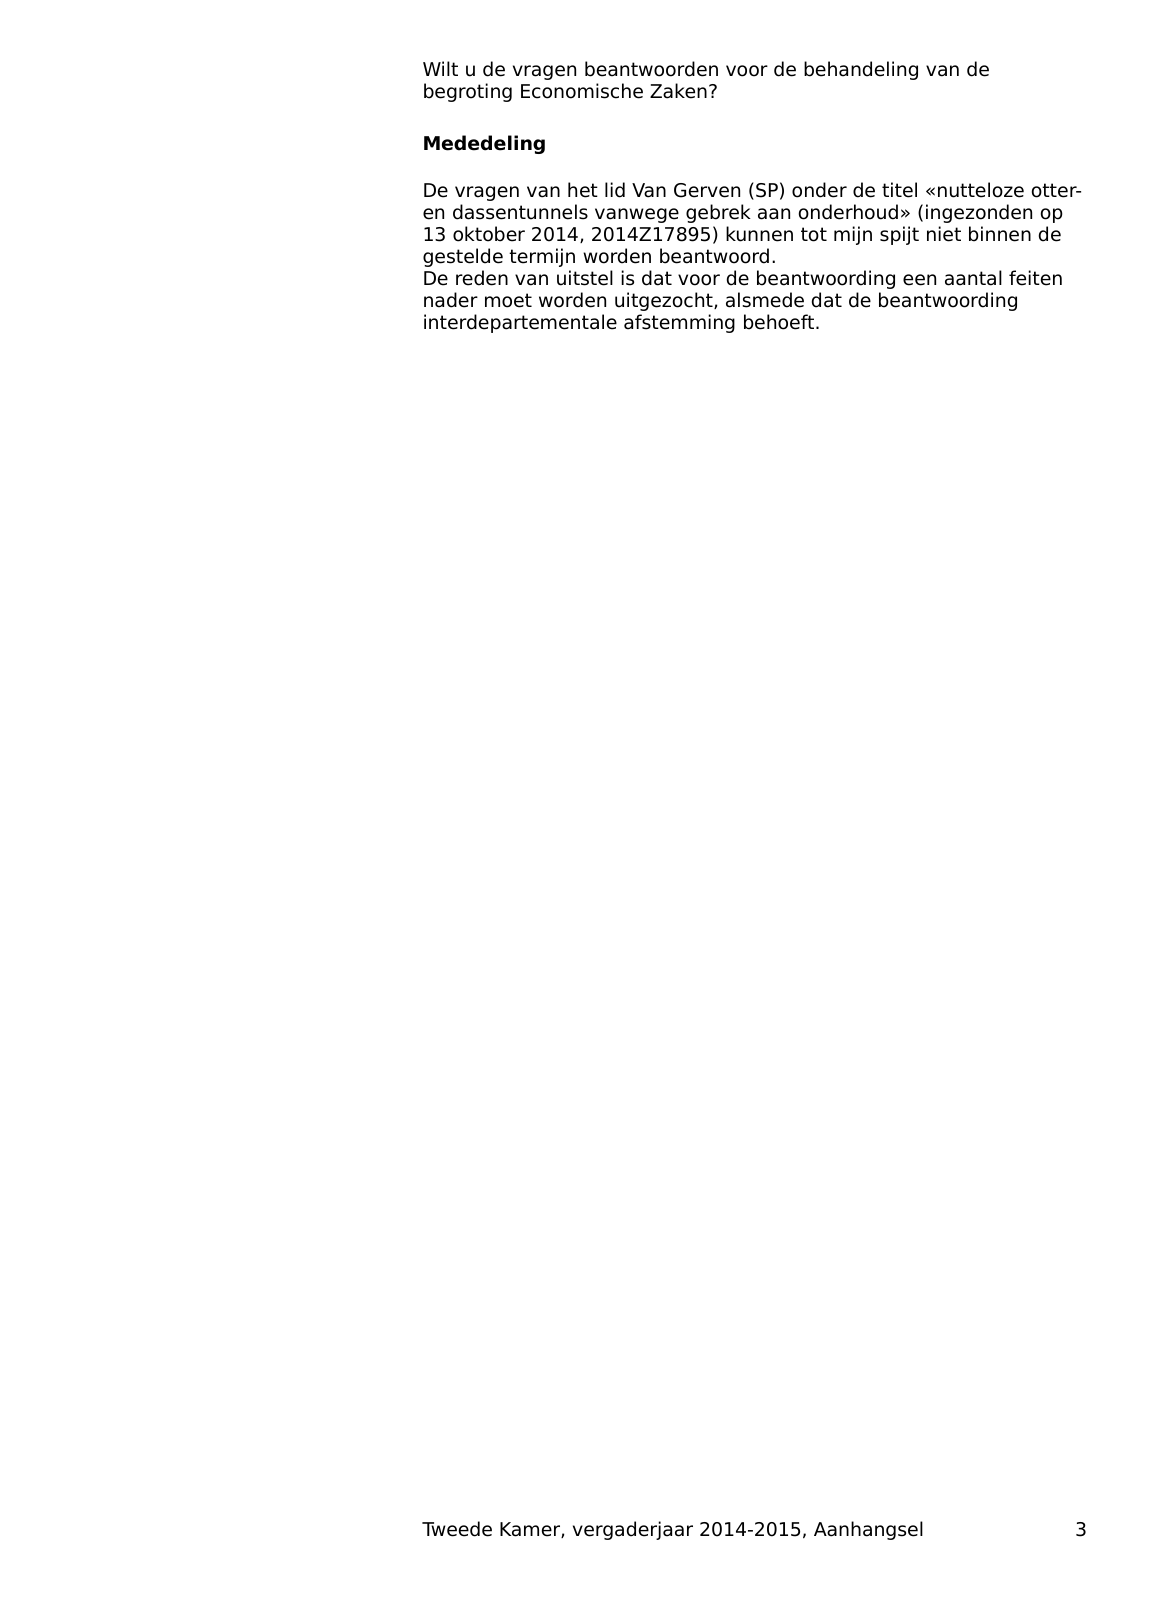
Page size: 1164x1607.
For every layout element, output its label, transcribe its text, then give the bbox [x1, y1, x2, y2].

text Wilt u de vragen beantwoorden voor de behandeling van de begroting Economische Zaken? [422, 59, 1087, 103]
subtitle Mededeling [422, 133, 1087, 155]
text De reden van uitstel is dat voor de beantwoording een aantal feiten nader moet worden uitgezocht, alsmede dat de beantwoording interdepartementale afstemming behoeft. [422, 268, 1087, 334]
text De vragen van het lid Van Gerven (SP) onder de titel «nutteloze otter- en dassentunnels vanwege gebrek aan onderhoud» (ingezonden op 13 oktober 2014, 2014Z17895) kunnen tot mijn spijt niet binnen de gestelde termijn worden beantwoord. [422, 180, 1087, 268]
